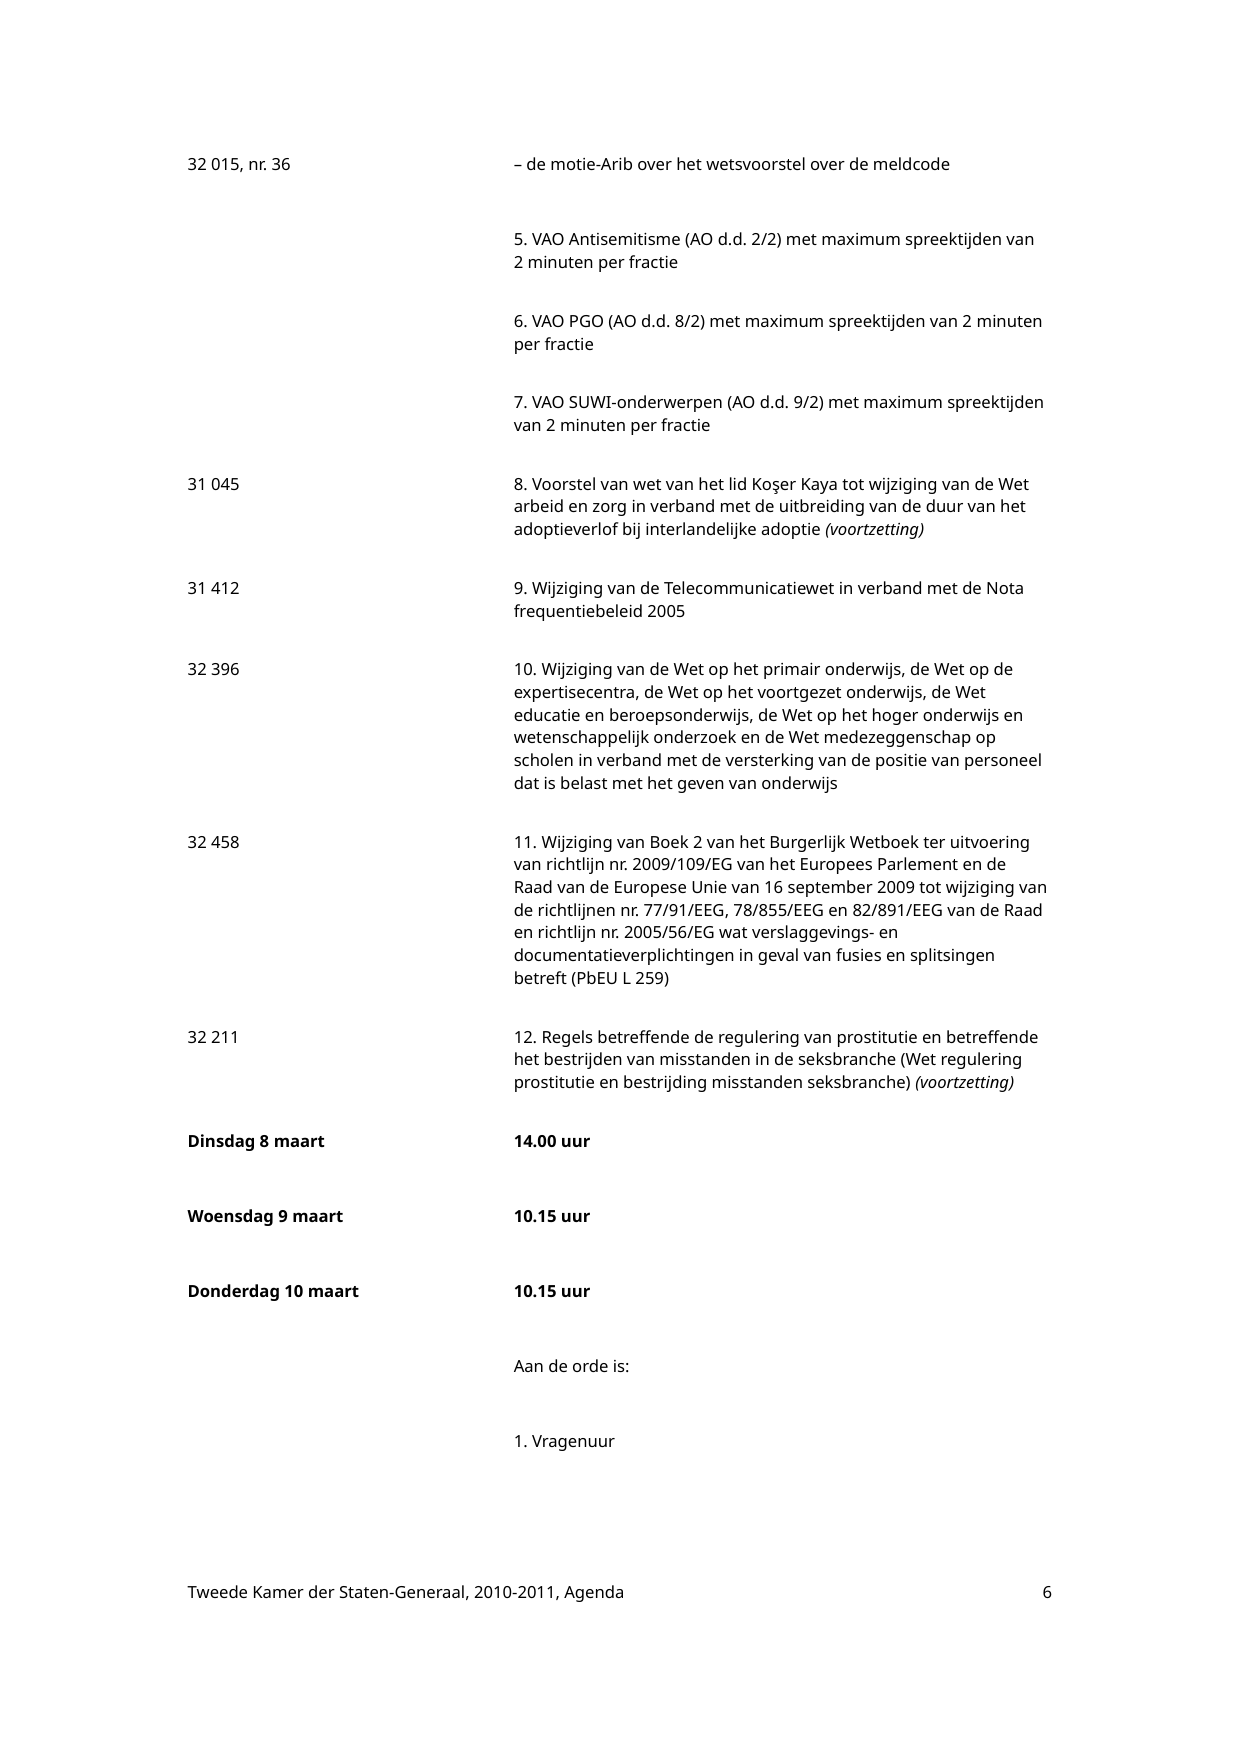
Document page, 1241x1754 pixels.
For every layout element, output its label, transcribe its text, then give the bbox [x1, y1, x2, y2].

table_cell 32 211 [188, 1022, 490, 1126]
table_cell [490, 1276, 510, 1351]
table_cell [490, 306, 510, 388]
table_cell [490, 1022, 510, 1126]
table_header 14.00 uur [510, 1126, 1053, 1201]
table_cell Woensdag 9 maart [188, 1201, 490, 1276]
table_cell 10.15 uur [510, 1201, 1053, 1276]
table_cell 11. Wijziging van Boek 2 van het Burgerlijk Wetboek ter uitvoering van richtlijn nr. 2009/109/EG van het Europees Parlement en de Raad van de Europese Unie van 16 september 2009 tot wijziging van de richtlijnen nr. 77/91/EEG, 78/855/EEG en 82/891/EEG van de Raad en richtlijn nr. 2005/56/EG wat verslaggevings- en documentatieverplichtingen in geval van fusies en splitsingen betreft (PbEU L 259) [510, 827, 1053, 1022]
table_cell 5. VAO Antisemitisme (AO d.d. 2/2) met maximum spreektijden van 2 minuten per fractie [510, 225, 1053, 306]
table_cell [188, 1351, 490, 1426]
table_header [490, 1126, 510, 1201]
table_cell [490, 150, 510, 225]
table_cell 31 412 [188, 574, 490, 655]
table_cell [490, 827, 510, 1022]
table_cell 1. Vragenuur [510, 1426, 1053, 1501]
table_cell [490, 1426, 510, 1501]
table_cell [188, 225, 490, 306]
table_cell 9. Wijziging van de Telecommunicatiewet in verband met de Nota frequentiebeleid 2005 [510, 574, 1053, 655]
table_cell – de motie-Arib over het wetsvoorstel over de meldcode [510, 150, 1053, 225]
table_cell 8. Voorstel van wet van het lid Koşer Kaya tot wijziging van de Wet arbeid en zorg in verband met de uitbreiding van de duur van het adoptieverlof bij interlandelijke adoptie (voortzetting) [510, 469, 1053, 573]
table_cell [188, 306, 490, 388]
table_cell 6. VAO PGO (AO d.d. 8/2) met maximum spreektijden van 2 minuten per fractie [510, 306, 1053, 388]
table_cell 7. VAO SUWI-onderwerpen (AO d.d. 9/2) met maximum spreektijden van 2 minuten per fractie [510, 388, 1053, 469]
table_cell [490, 1351, 510, 1426]
table_cell 31 045 [188, 469, 490, 573]
table_cell [490, 388, 510, 469]
table_cell 32 015, nr. 36 [188, 150, 490, 225]
table_cell 10.15 uur [510, 1276, 1053, 1351]
table_cell 10. Wijziging van de Wet op het primair onderwijs, de Wet op de expertisecentra, de Wet op het voortgezet onderwijs, de Wet educatie en beroepsonderwijs, de Wet op het hoger onderwijs en wetenschappelijk onderzoek en de Wet medezeggenschap op scholen in verband met de versterking van de positie van personeel dat is belast met het geven van onderwijs [510, 655, 1053, 827]
table_cell [188, 1426, 490, 1501]
table_cell Aan de orde is: [510, 1351, 1053, 1426]
table_cell [490, 225, 510, 306]
table_cell [188, 388, 490, 469]
table_cell 32 396 [188, 655, 490, 827]
table_cell Donderdag 10 maart [188, 1276, 490, 1351]
table_cell [490, 574, 510, 655]
table_cell [490, 1201, 510, 1276]
table_cell [490, 469, 510, 573]
table_cell 12. Regels betreffende de regulering van prostitutie en betreffende het bestrijden van misstanden in de seksbranche (Wet regulering prostitutie en bestrijding misstanden seksbranche) (voortzetting) [510, 1022, 1053, 1126]
table_cell 32 458 [188, 827, 490, 1022]
table_header Dinsdag 8 maart [188, 1126, 490, 1201]
table_cell [490, 655, 510, 827]
